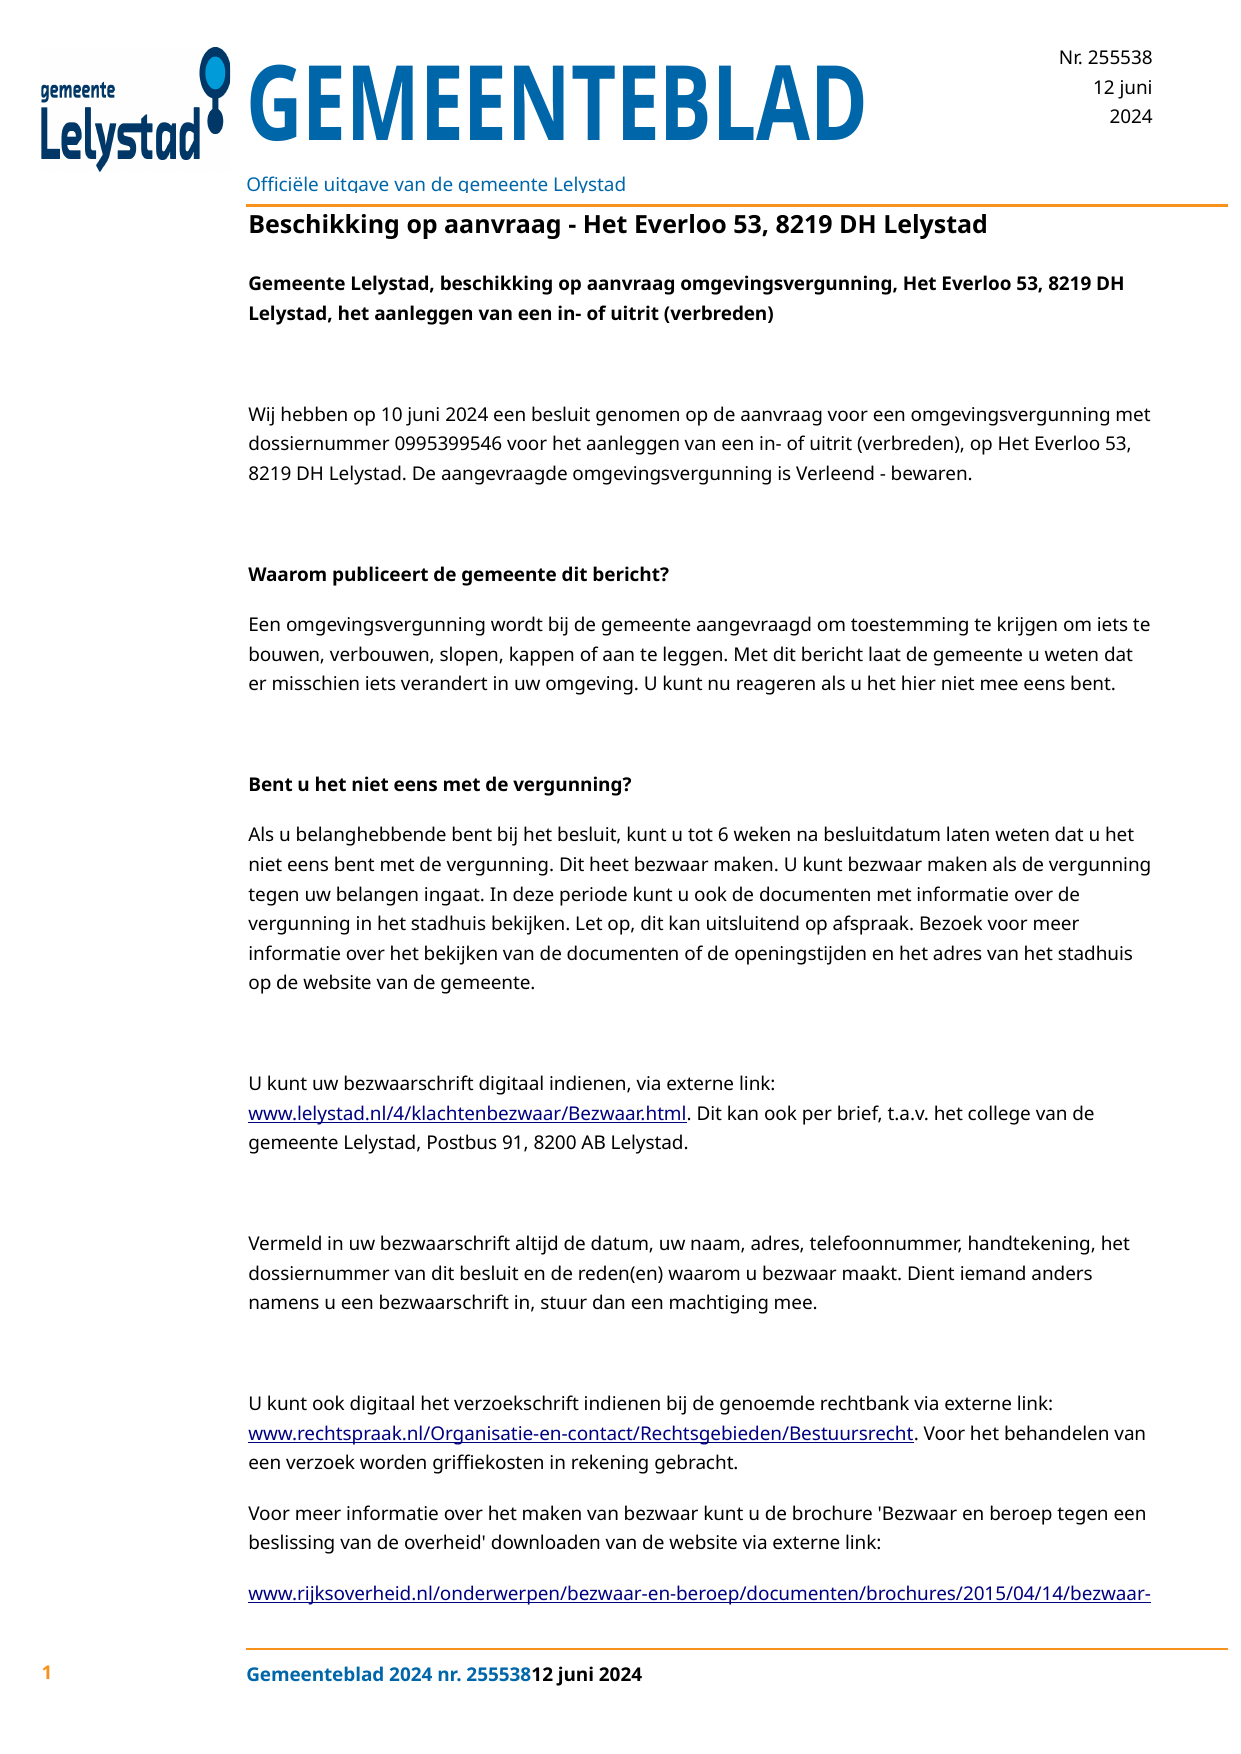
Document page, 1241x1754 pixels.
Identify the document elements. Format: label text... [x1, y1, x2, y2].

text Bent u het niet eens met de vergunning? [248, 771, 1152, 797]
text U kunt uw bezwaarschrift digitaal indienen, via externe link: www.lelystad.nl/4/klachtenbezwaar/Bezwaar.html. Dit kan ook per brief, t.a.v. het college van de gemeente Lelystad, Postbus 91, 8200 AB Lelystad. [248, 1070, 1152, 1155]
text Vermeld in uw bezwaarschrift altijd de datum, uw naam, adres, telefoonnummer, handtekening, het dossiernummer van dit besluit en de reden(en) waarom u bezwaar maakt. Dient iemand anders namens u een bezwaarschrift in, stuur dan een machtiging mee. [248, 1230, 1152, 1315]
picture [41, 47, 231, 172]
text www.rijksoverheid.nl/onderwerpen/bezwaar-en-beroep/documenten/brochures/2015/04/14/bezwaar- [248, 1580, 1152, 1606]
text Voor meer informatie over het maken van bezwaar kunt u de brochure 'Bezwaar en beroep tegen een beslissing van de overheid' downloaden van de website via externe link: [248, 1500, 1152, 1555]
text U kunt ook digitaal het verzoekschrift indienen bij de genoemde rechtbank via externe link: www.rechtspraak.nl/Organisatie-en-contact/Rechtsgebieden/Bestuursrecht. Voor het behandelen van een verzoek worden griffiekosten in rekening gebracht. [248, 1390, 1152, 1475]
text Een omgevingsvergunning wordt bij de gemeente aangevraagd om toestemming te krijgen om iets te bouwen, verbouwen, slopen, kappen of aan te leggen. Met dit bericht laat de gemeente u weten dat er misschien iets verandert in uw omgeving. U kunt nu reageren als u het hier niet mee eens bent. [248, 611, 1152, 696]
text Gemeente Lelystad, beschikking op aanvraag omgevingsvergunning, Het Everloo 53, 8219 DH Lelystad, het aanleggen van een in- of uitrit (verbreden) [248, 270, 1152, 326]
text Als u belanghebbende bent bij het besluit, kunt u tot 6 weken na besluitdatum laten weten dat u het niet eens bent met de vergunning. Dit heet bezwaar maken. U kunt bezwaar maken als de vergunning tegen uw belangen ingaat. In deze periode kunt u ook de documenten met informatie over de vergunning in het stadhuis bekijken. Let op, dit kan uitsluitend op afspraak. Bezoek voor meer informatie over het bekijken van de documenten of de openingstijden en het adres van het stadhuis op de website van de gemeente. [248, 822, 1152, 995]
text Waarom publiceert de gemeente dit bericht? [248, 561, 1152, 586]
text Wij hebben op 10 juni 2024 een besluit genomen op de aanvraag voor een omgevingsvergunning met dossiernummer 0995399546 voor het aanleggen van een in- of uitrit (verbreden), op Het Everloo 53, 8219 DH Lelystad. De aangevraagde omgevingsvergunning is Verleend - bewaren. [248, 401, 1152, 486]
text Beschikking op aanvraag - Het Everloo 53, 8219 DH Lelystad [248, 207, 1152, 241]
